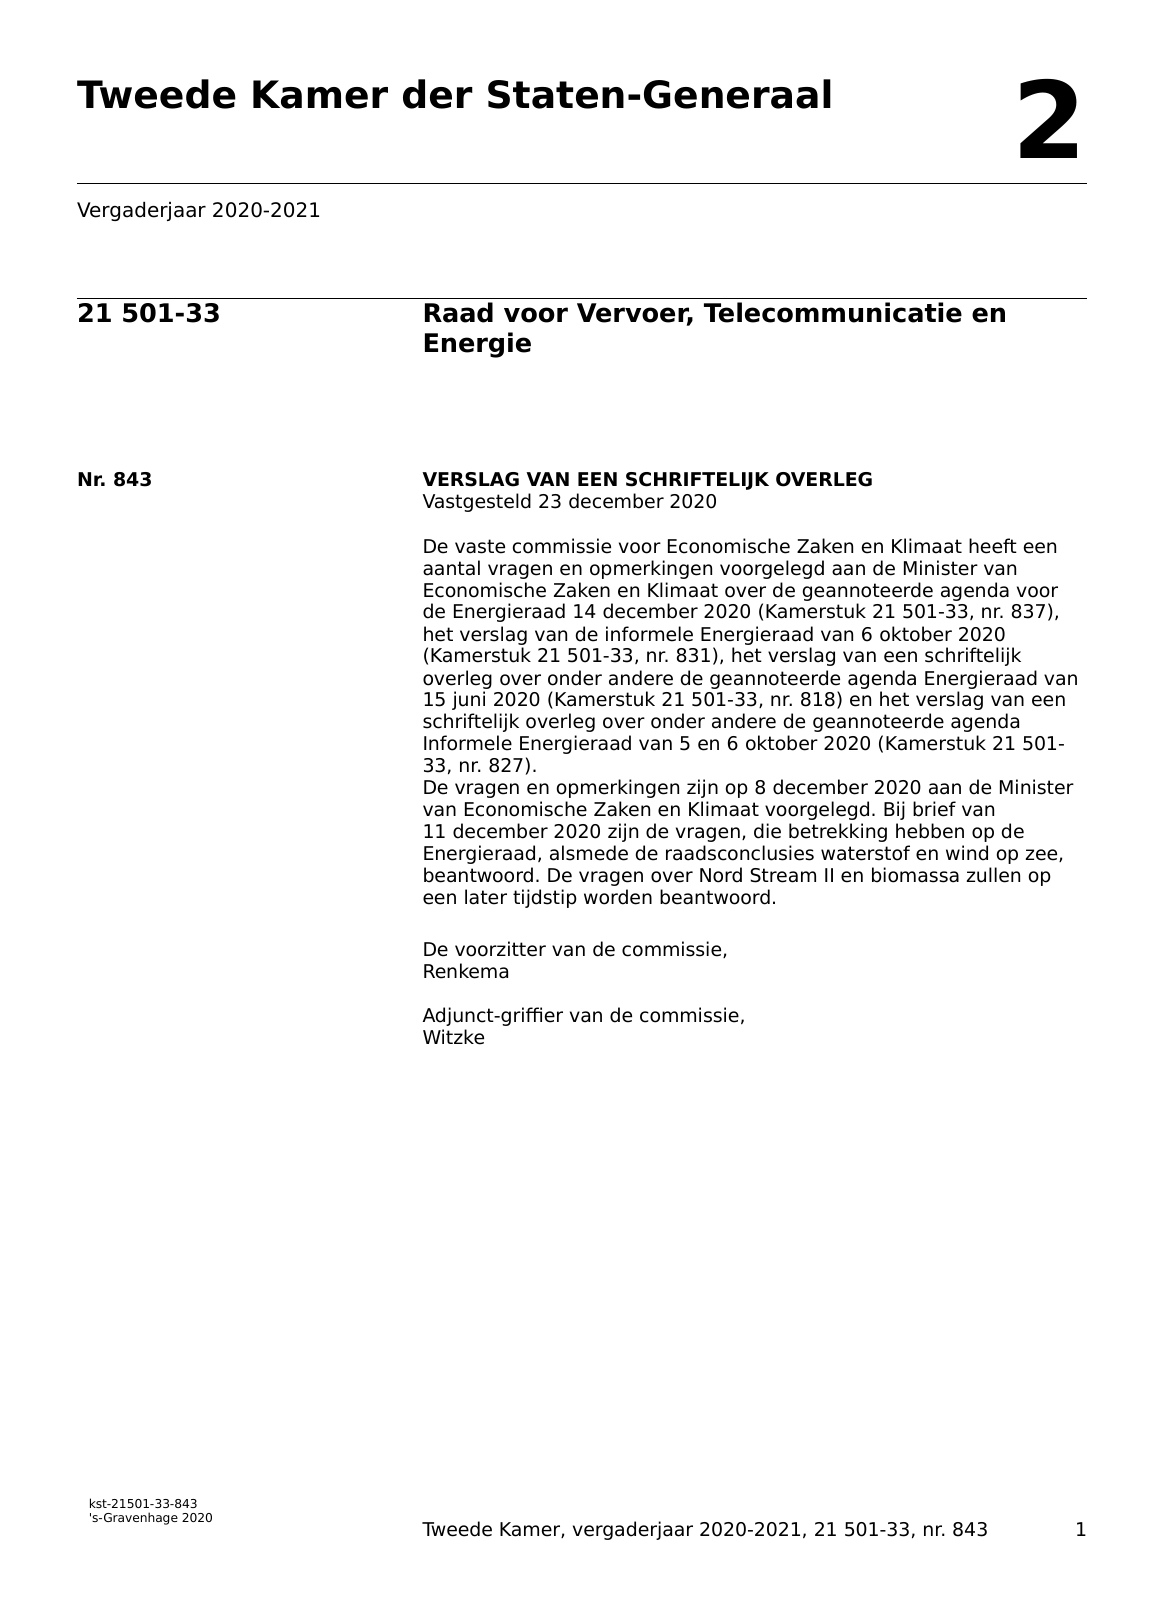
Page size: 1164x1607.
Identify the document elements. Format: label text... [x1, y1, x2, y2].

text 's-Gravenhage 2020 [88, 1511, 323, 1525]
text Vastgesteld 23 december 2020 [422, 491, 1087, 513]
subtitle Nr. 843 VERSLAG VAN EEN SCHRIFTELIJK OVERLEG [77, 469, 1087, 491]
table_header 2 [886, 59, 1087, 183]
text De vragen en opmerkingen zijn op 8 december 2020 aan de Minister van Economische Zaken en Klimaat voorgelegd. Bij brief van 11 december 2020 zijn de vragen, die betrekking hebben op de Energieraad, alsmede de raadsconclusies waterstof en wind op zee, beantwoord. De vragen over Nord Stream II en biomassa zullen op een later tijdstip worden beantwoord. [422, 777, 1087, 909]
text De vaste commissie voor Economische Zaken en Klimaat heeft een aantal vragen en opmerkingen voorgelegd aan de Minister van Economische Zaken en Klimaat over de geannoteerde agenda voor de Energieraad 14 december 2020 (Kamerstuk 21 501-33, nr. 837), het verslag van de informele Energieraad van 6 oktober 2020 (Kamerstuk 21 501-33, nr. 831), het verslag van een schriftelijk overleg over onder andere de geannoteerde agenda Energieraad van 15 juni 2020 (Kamerstuk 21 501-33, nr. 818) en het verslag van een schriftelijk overleg over onder andere de geannoteerde agenda Informele Energieraad van 5 en 6 oktober 2020 (Kamerstuk 21 501-33, nr. 827). [422, 536, 1087, 777]
table_header Tweede Kamer der Staten-Generaal [77, 59, 886, 183]
text Adjunct-griffier van de commissie, Witzke [422, 1005, 1087, 1049]
text De voorzitter van de commissie, Renkema [422, 939, 1087, 983]
subtitle 21 501-33 Raad voor Vervoer, Telecommunicatie en Energie [77, 299, 1087, 358]
text kst-21501-33-843 [88, 1497, 323, 1511]
table_cell Vergaderjaar 2020-2021 [77, 184, 1087, 298]
